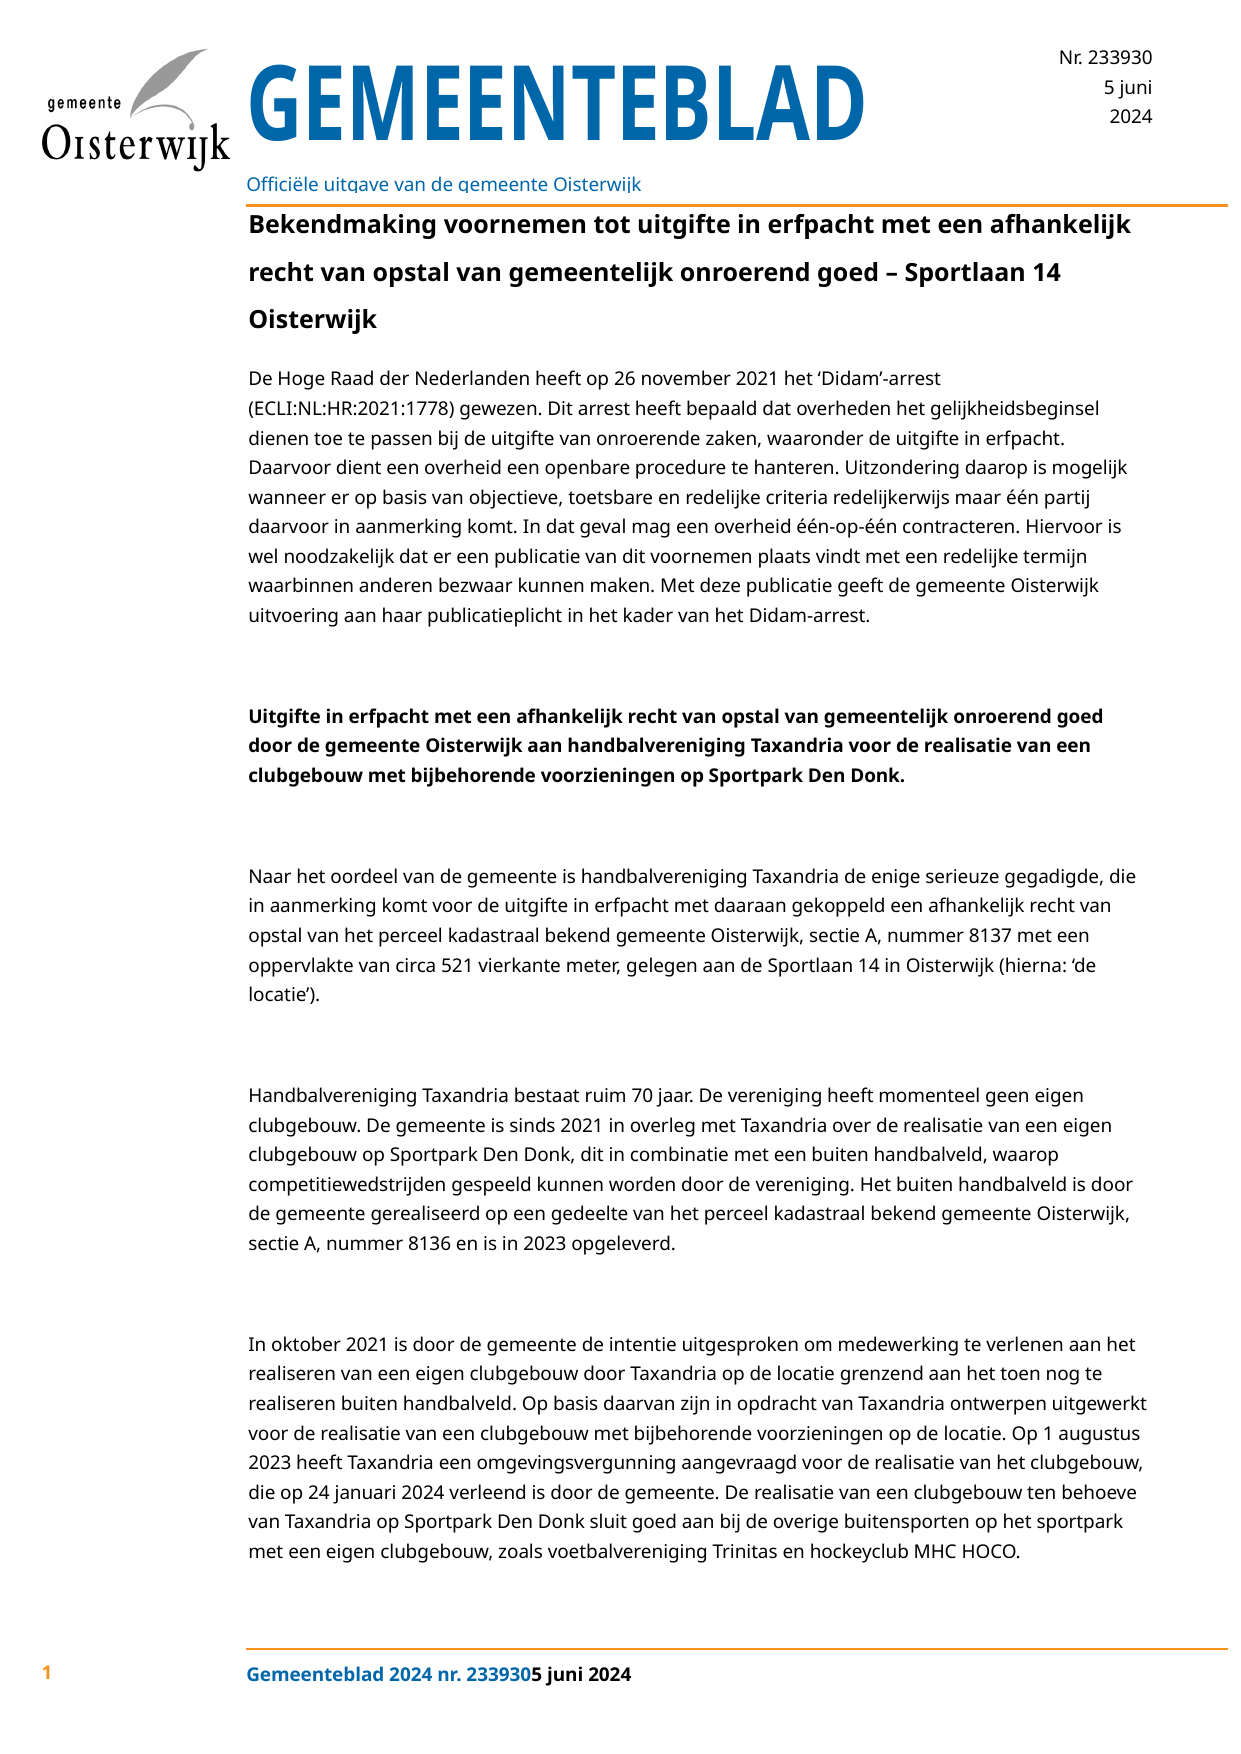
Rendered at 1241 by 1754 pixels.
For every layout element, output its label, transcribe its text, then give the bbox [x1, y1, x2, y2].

text In oktober 2021 is door de gemeente de intentie uitgesproken om medewerking te verlenen aan het realiseren van een eigen clubgebouw door Taxandria op de locatie grenzend aan het toen nog te realiseren buiten handbalveld. Op basis daarvan zijn in opdracht van Taxandria ontwerpen uitgewerkt voor de realisatie van een clubgebouw met bijbehorende voorzieningen op de locatie. Op 1 augustus 2023 heeft Taxandria een omgevingsvergunning aangevraagd voor de realisatie van het clubgebouw, die op 24 januari 2024 verleend is door de gemeente. De realisatie van een clubgebouw ten behoeve van Taxandria op Sportpark Den Donk sluit goed aan bij de overige buitensporten op het sportpark met een eigen clubgebouw, zoals voetbalvereniging Trinitas en hockeyclub MHC HOCO. [248, 1331, 1152, 1564]
text Handbalvereniging Taxandria bestaat ruim 70 jaar. De vereniging heeft momenteel geen eigen clubgebouw. De gemeente is sinds 2021 in overleg met Taxandria over de realisatie van een eigen clubgebouw op Sportpark Den Donk, dit in combinatie met een buiten handbalveld, waarop competitiewedstrijden gespeeld kunnen worden door de vereniging. Het buiten handbalveld is door de gemeente gerealiseerd op een gedeelte van het perceel kadastraal bekend gemeente Oisterwijk, sectie A, nummer 8136 en is in 2023 opgeleverd. [248, 1082, 1152, 1256]
text Bekendmaking voornemen tot uitgifte in erfpacht met een afhankelijk recht van opstal van gemeentelijk onroerend goed – Sportlaan 14 Oisterwijk [248, 207, 1152, 336]
picture [41, 47, 231, 172]
text Naar het oordeel van de gemeente is handbalvereniging Taxandria de enige serieuze gegadigde, die in aanmerking komt voor de uitgifte in erfpacht met daaraan gekoppeld een afhankelijk recht van opstal van het perceel kadastraal bekend gemeente Oisterwijk, sectie A, nummer 8137 met een oppervlakte van circa 521 vierkante meter, gelegen aan de Sportlaan 14 in Oisterwijk (hierna: ‘de locatie’). [248, 863, 1152, 1007]
text Uitgifte in erfpacht met een afhankelijk recht van opstal van gemeentelijk onroerend goed door de gemeente Oisterwijk aan handbalvereniging Taxandria voor de realisatie van een clubgebouw met bijbehorende voorzieningen op Sportpark Den Donk. [248, 703, 1152, 788]
text De Hoge Raad der Nederlanden heeft op 26 november 2021 het ‘Didam’-arrest (ECLI:NL:HR:2021:1778) gewezen. Dit arrest heeft bepaald dat overheden het gelijkheidsbeginsel dienen toe te passen bij de uitgifte van onroerende zaken, waaronder de uitgifte in erfpacht. Daarvoor dient een overheid een openbare procedure te hanteren. Uitzondering daarop is mogelijk wanneer er op basis van objectieve, toetsbare en redelijke criteria redelijkerwijs maar één partij daarvoor in aanmerking komt. In dat geval mag een overheid één-op-één contracteren. Hiervoor is wel noodzakelijk dat er een publicatie van dit voornemen plaats vindt met een redelijke termijn waarbinnen anderen bezwaar kunnen maken. Met deze publicatie geeft de gemeente Oisterwijk uitvoering aan haar publicatieplicht in het kader van het Didam-arrest. [248, 366, 1152, 628]
